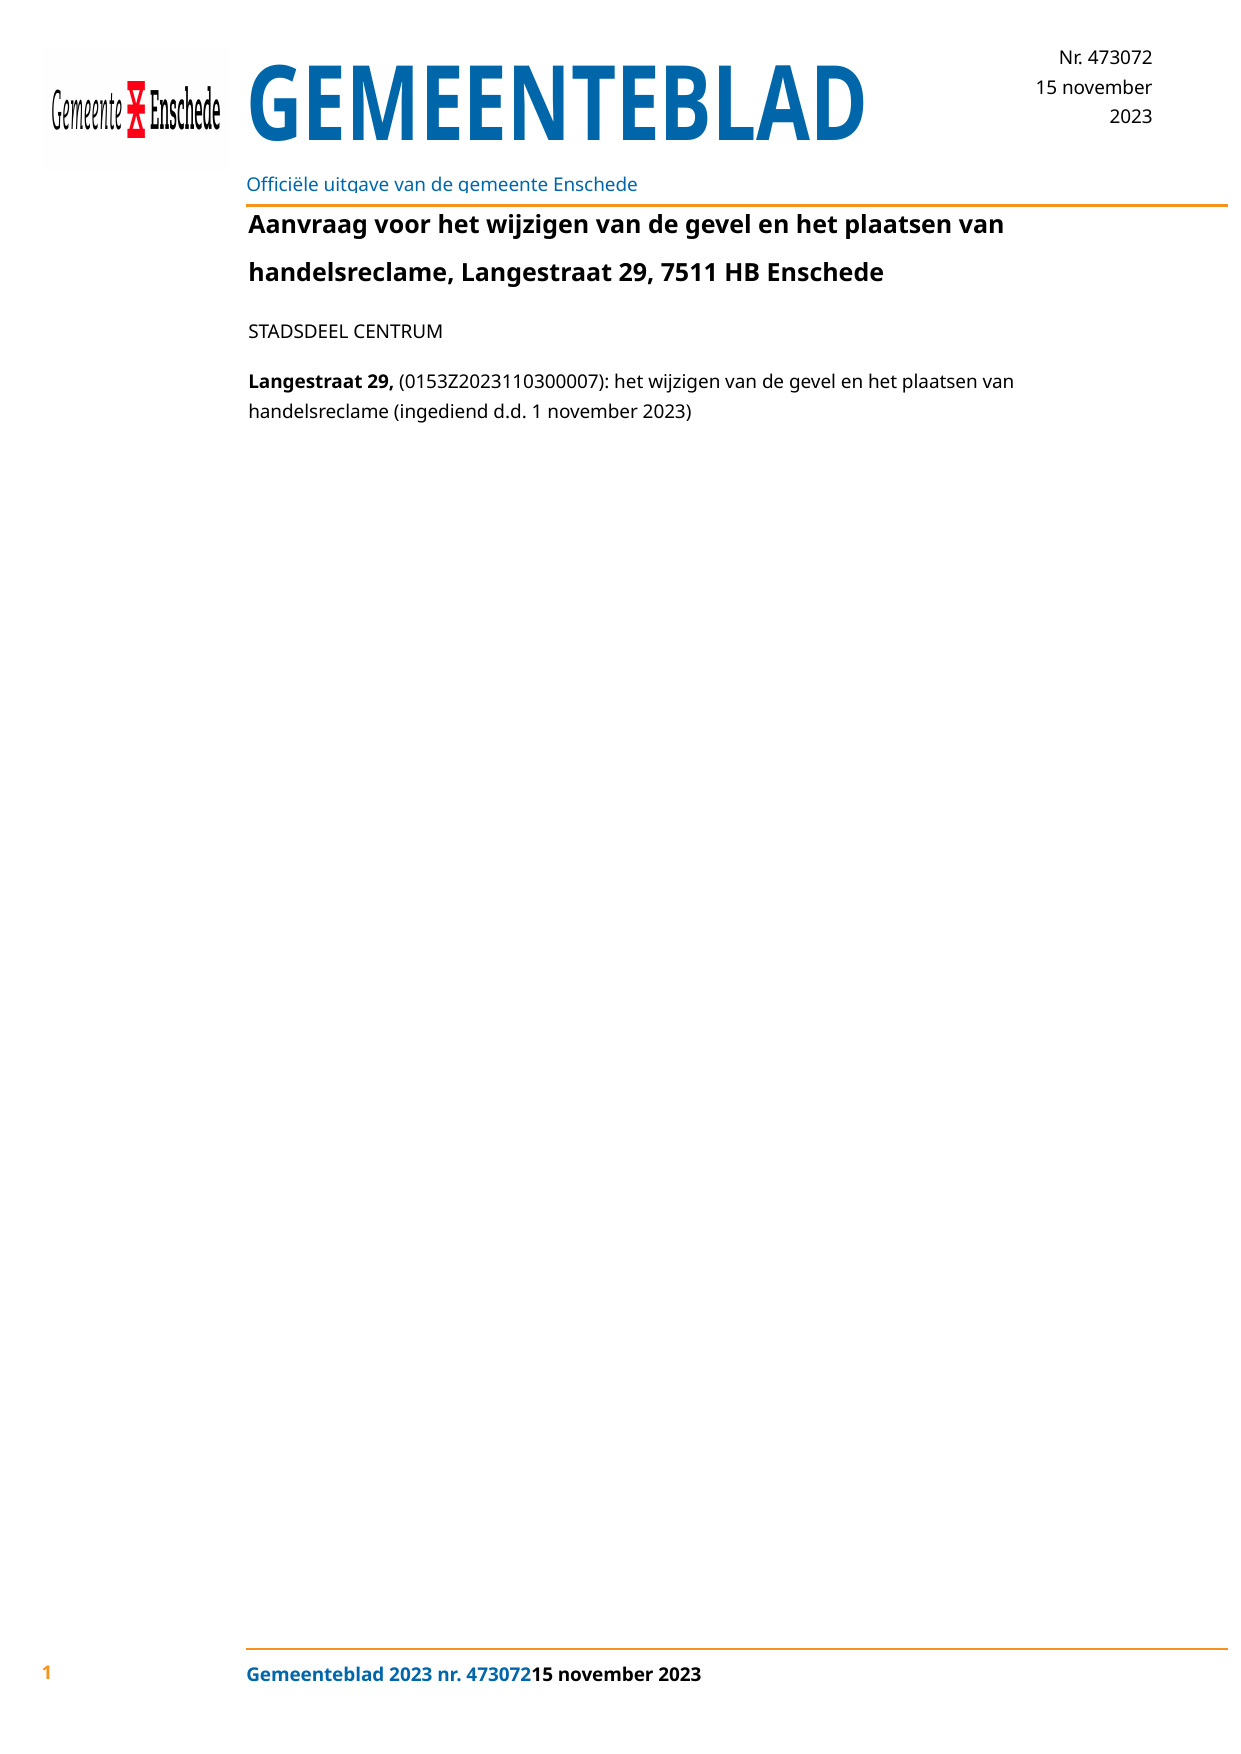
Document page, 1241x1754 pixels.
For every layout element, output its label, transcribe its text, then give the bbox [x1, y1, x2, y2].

text STADSDEEL CENTRUM [248, 318, 1152, 344]
picture [41, 47, 231, 172]
text Langestraat 29, (0153Z2023110300007): het wijzigen van de gevel en het plaatsen van handelsreclame (ingediend d.d. 1 november 2023) [248, 368, 1152, 424]
text Aanvraag voor het wijzigen van de gevel en het plaatsen van handelsreclame, Langestraat 29, 7511 HB Enschede [248, 207, 1152, 288]
